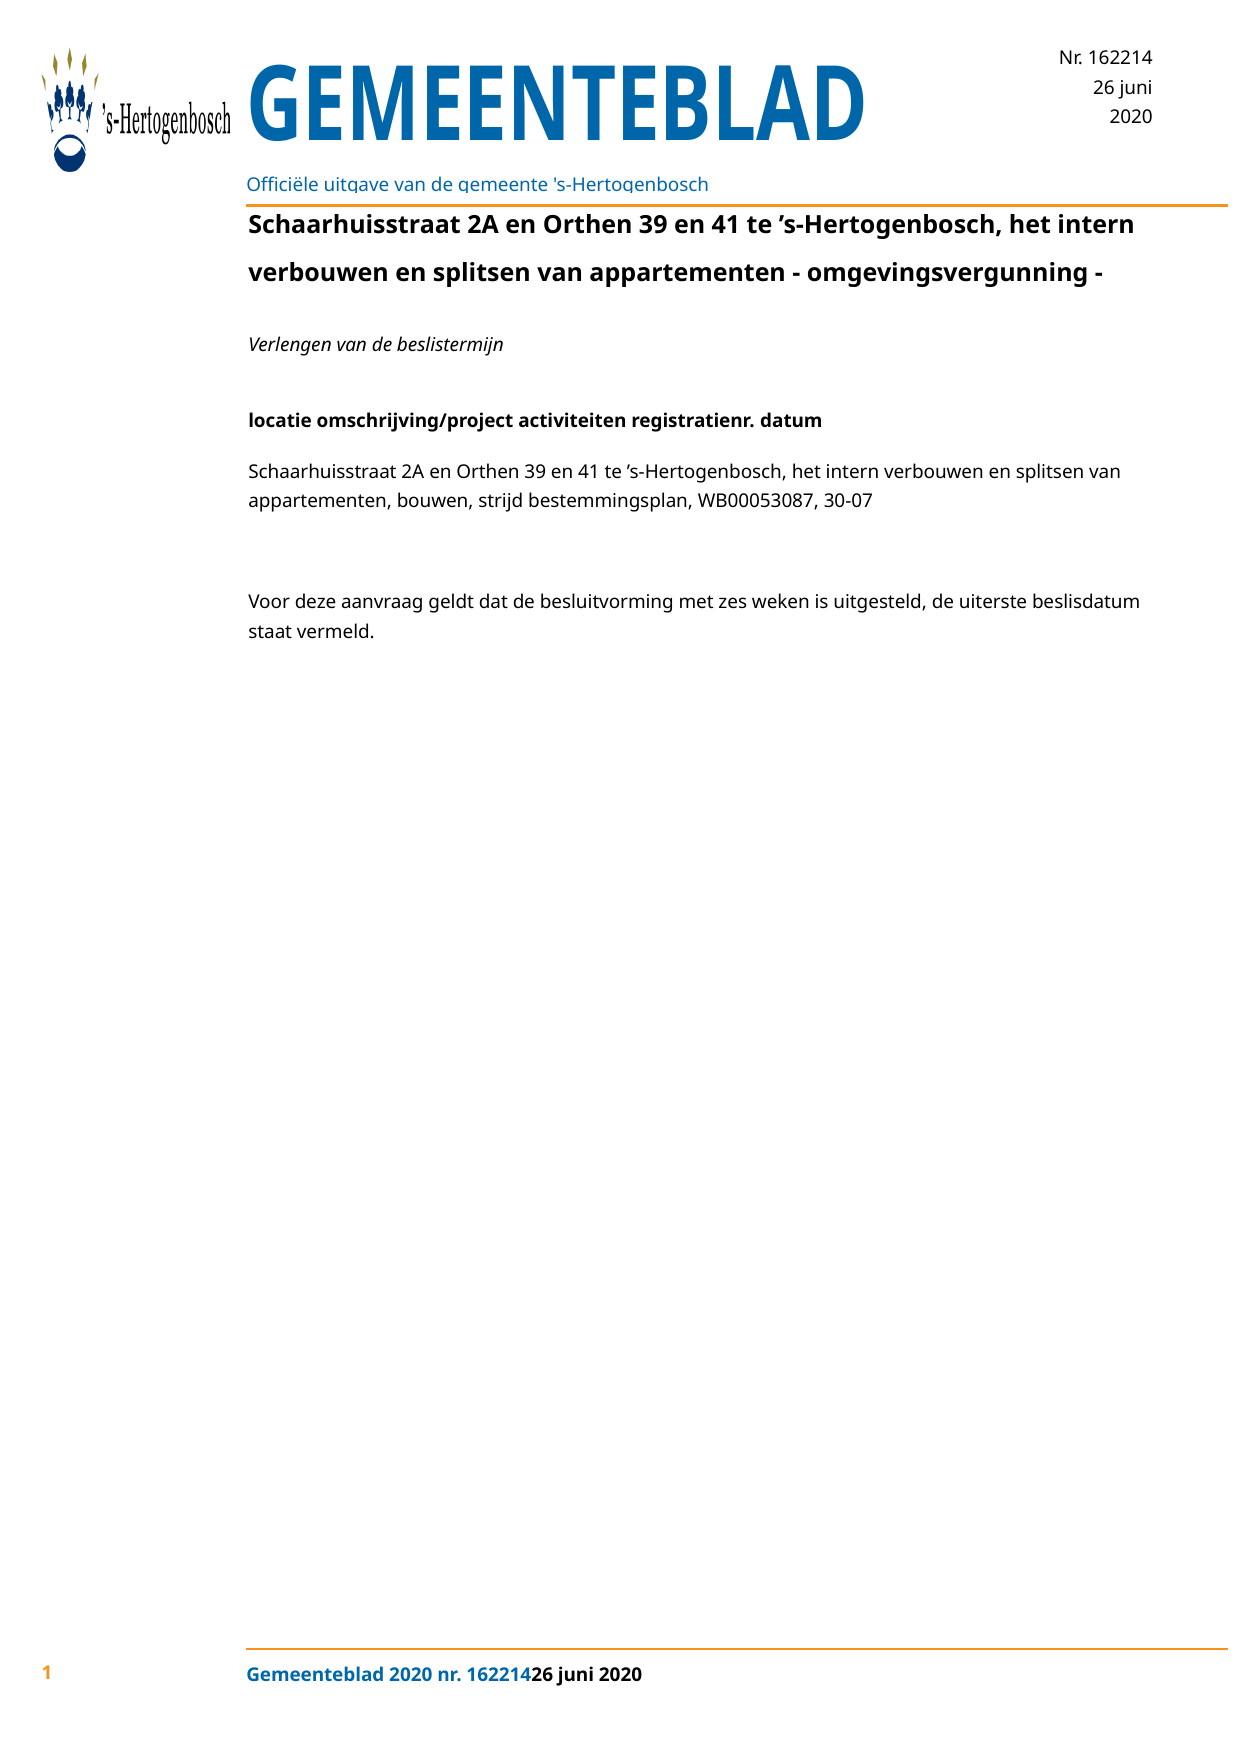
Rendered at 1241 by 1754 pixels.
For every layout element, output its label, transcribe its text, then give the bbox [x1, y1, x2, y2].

picture [41, 47, 231, 172]
text Verlengen van de beslistermijn [248, 331, 1152, 357]
text locatie omschrijving/project activiteiten registratienr. datum [248, 408, 1152, 433]
text Schaarhuisstraat 2A en Orthen 39 en 41 te ’s-Hertogenbosch, het intern verbouwen en splitsen van appartementen, bouwen, strijd bestemmingsplan, WB00053087, 30-07 [248, 458, 1152, 513]
text Voor deze aanvraag geldt dat de besluitvorming met zes weken is uitgesteld, de uiterste beslisdatum staat vermeld. [248, 588, 1152, 644]
text Schaarhuisstraat 2A en Orthen 39 en 41 te ’s-Hertogenbosch, het intern verbouwen en splitsen van appartementen - omgevingsvergunning - [248, 207, 1152, 288]
